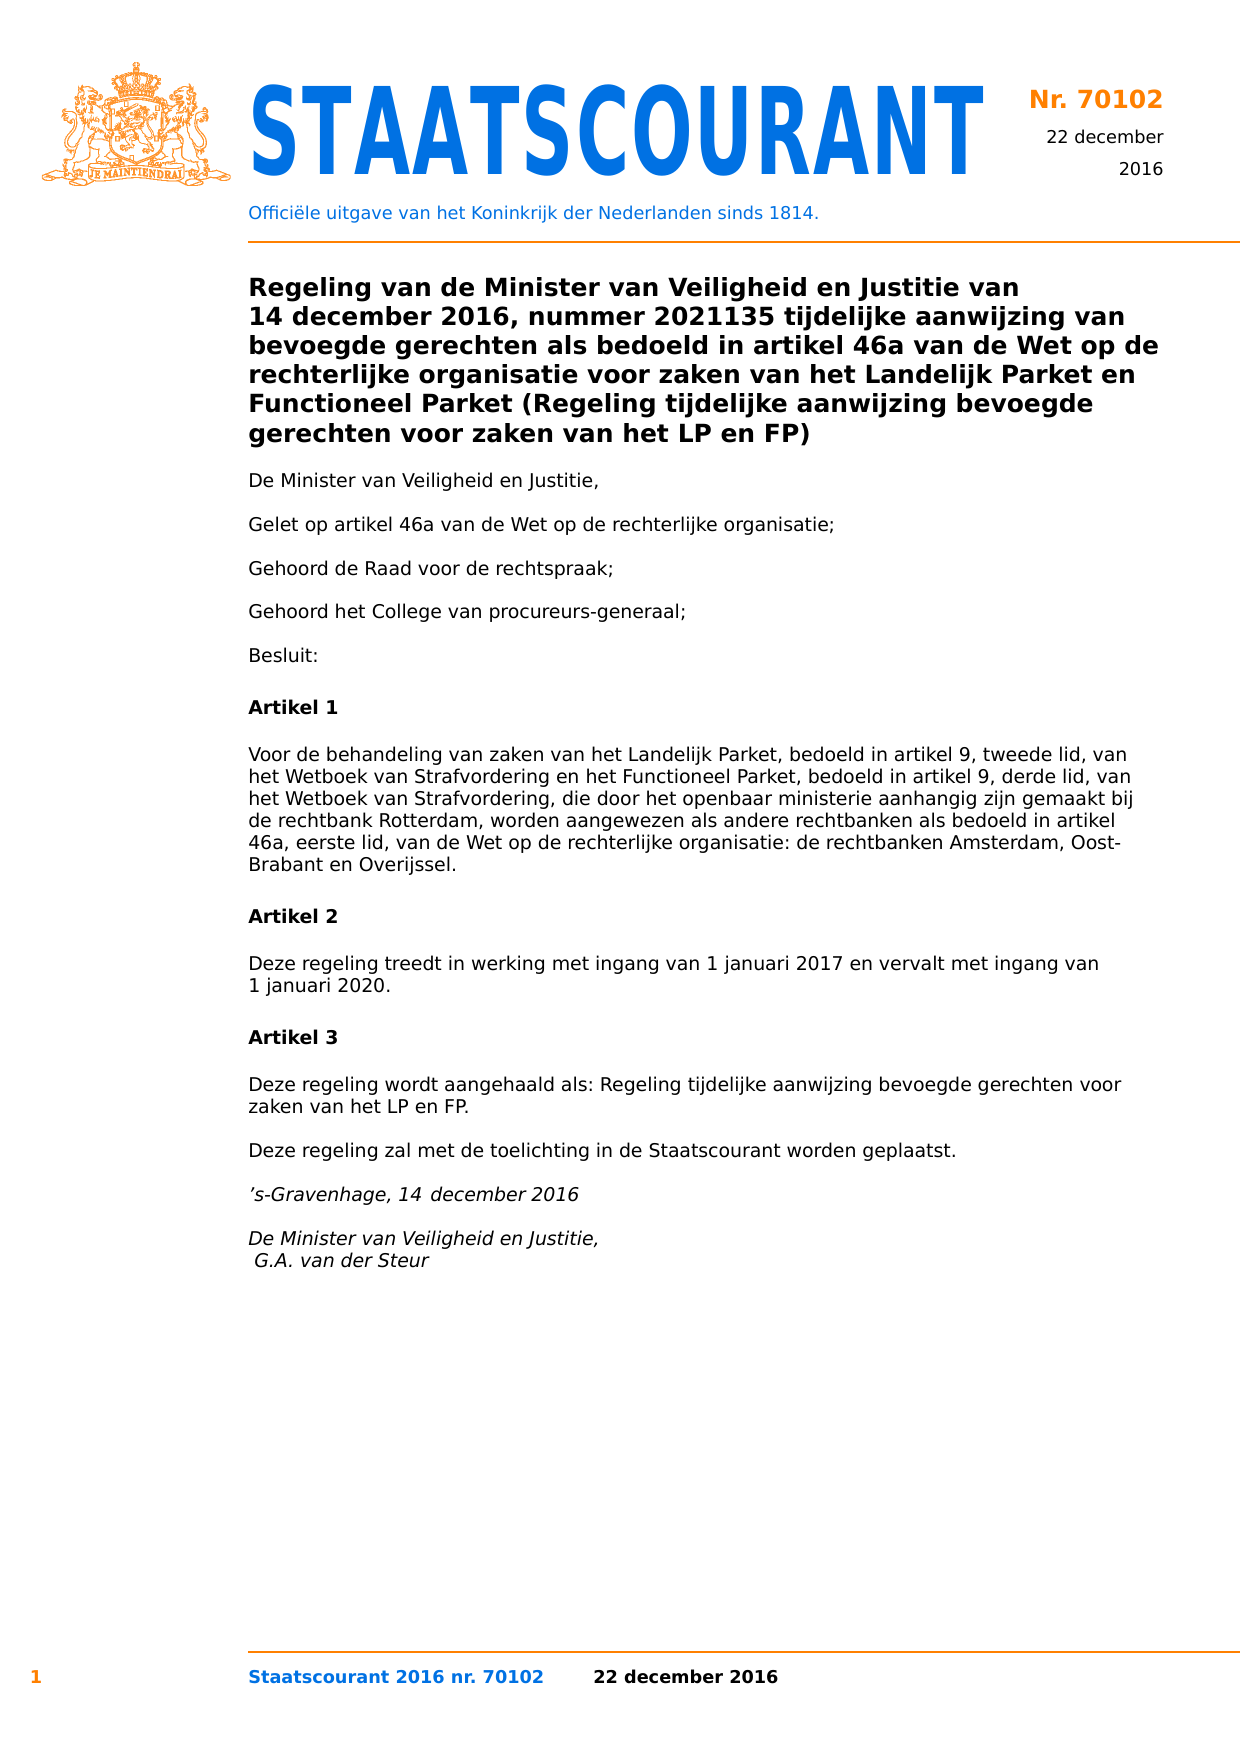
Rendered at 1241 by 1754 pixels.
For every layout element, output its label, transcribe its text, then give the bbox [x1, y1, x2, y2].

table_header [25, 62, 248, 241]
subtitle Artikel 2 [248, 906, 1163, 928]
table_cell 2016 [998, 153, 1240, 203]
subtitle Artikel 1 [248, 697, 1163, 719]
text Deze regeling treedt in werking met ingang van 1 januari 2017 en vervalt met ingang van 1 januari 2020. [248, 953, 1163, 997]
table_header STAATSCOURANT [248, 62, 998, 203]
text Gelet op artikel 46a van de Wet op de rechterlijke organisatie; [248, 514, 1163, 536]
text Besluit: [248, 645, 1163, 667]
text De Minister van Veiligheid en Justitie, [248, 470, 1163, 492]
text Gehoord het College van procureurs-generaal; [248, 601, 1163, 623]
text Gehoord de Raad voor de rechtspraak; [248, 558, 1163, 579]
table_cell Officiële uitgave van het Koninkrijk der Nederlanden sinds 1814. [248, 203, 1240, 241]
table_cell 22 december [998, 121, 1240, 153]
subtitle Artikel 3 [248, 1027, 1163, 1049]
picture [41, 62, 231, 186]
text ’s-Gravenhage, 14 december 2016 [248, 1184, 1163, 1206]
text Deze regeling zal met de toelichting in de Staatscourant worden geplaatst. [248, 1140, 1163, 1162]
text Voor de behandeling van zaken van het Landelijk Parket, bedoeld in artikel 9, tweede lid, van het Wetboek van Strafvordering en het Functioneel Parket, bedoeld in artikel 9, derde lid, van het Wetboek van Strafvordering, die door het openbaar ministerie aanhangig zijn gemaakt bij de rechtbank Rotterdam, worden aangewezen als andere rechtbanken als bedoeld in artikel 46a, eerste lid, van de Wet op de rechterlijke organisatie: de rechtbanken Amsterdam, Oost-Brabant en Overijssel. [248, 744, 1163, 876]
subtitle Regeling van de Minister van Veiligheid en Justitie van 14 december 2016, nummer 2021135 tijdelijke aanwijzing van bevoegde gerechten als bedoeld in artikel 46a van de Wet op de rechterlijke organisatie voor zaken van het Landelijk Parket en Functioneel Parket (Regeling tijdelijke aanwijzing bevoegde gerechten voor zaken van het LP en FP) [248, 273, 1163, 448]
table_header Nr. 70102 [998, 62, 1240, 121]
text Deze regeling wordt aangehaald als: Regeling tijdelijke aanwijzing bevoegde gerechten voor zaken van het LP en FP. [248, 1074, 1163, 1118]
text De Minister van Veiligheid en Justitie, G.A. van der Steur [248, 1228, 1163, 1272]
